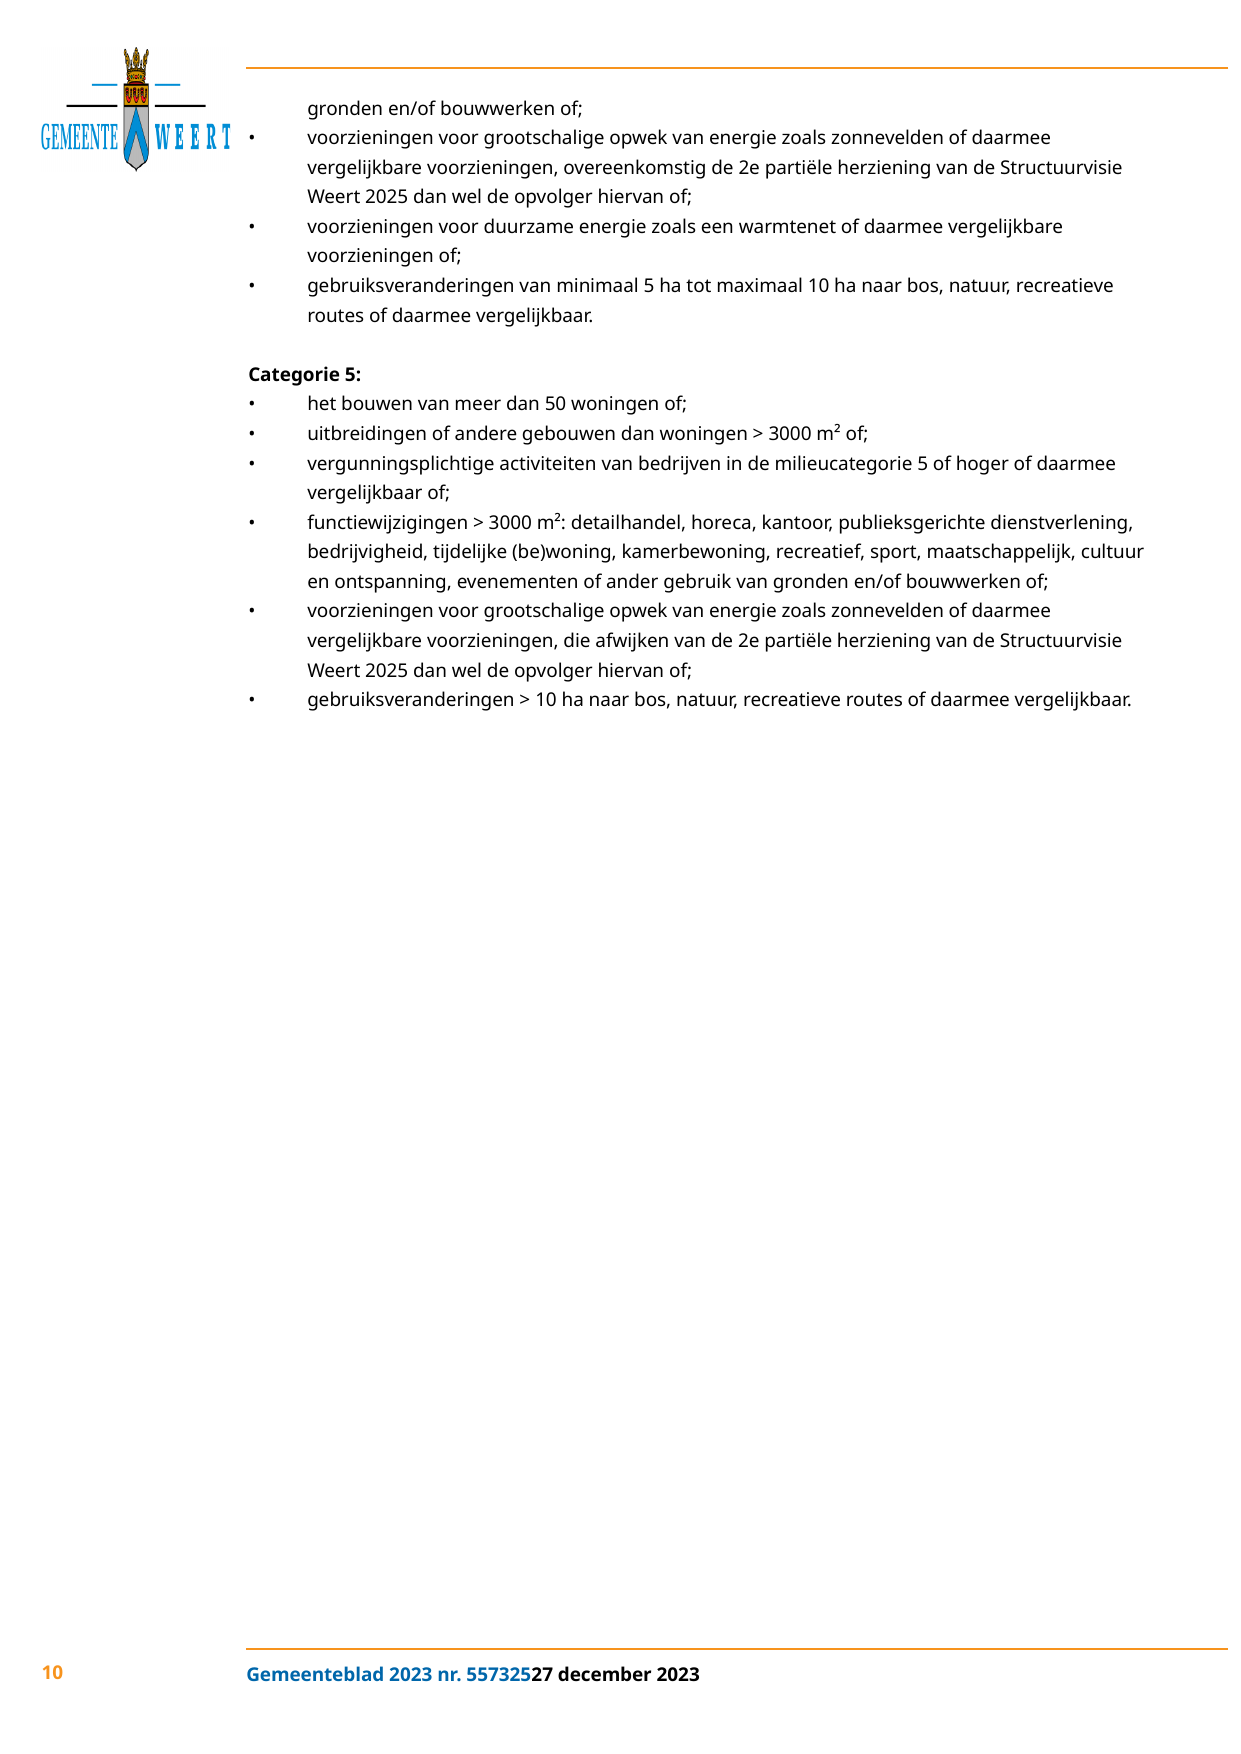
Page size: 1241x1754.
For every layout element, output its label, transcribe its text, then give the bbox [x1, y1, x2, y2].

list voorzieningen voor grootschalige opwek van energie zoals zonnevelden of daarmee vergelijkbare voorzieningen, die afwijken van de 2e partiële herziening van de Structuurvisie Weert 2025 dan wel de opvolger hiervan of; [248, 598, 1152, 683]
list het bouwen van meer dan 50 woningen of; [248, 391, 1152, 416]
list voorzieningen voor grootschalige opwek van energie zoals zonnevelden of daarmee vergelijkbare voorzieningen, overeenkomstig de 2e partiële herziening van de Structuurvisie Weert 2025 dan wel de opvolger hiervan of; [248, 124, 1152, 209]
list gebruiksveranderingen van minimaal 5 ha tot maximaal 10 ha naar bos, natuur, recreatieve routes of daarmee vergelijkbaar. [248, 272, 1152, 328]
picture [41, 47, 231, 172]
list functiewijzigingen > 3000 m²: detailhandel, horeca, kantoor, publieksgerichte dienstverlening, bedrijvigheid, tijdelijke (be)woning, kamerbewoning, recreatief, sport, maatschappelijk, cultuur en ontspanning, evenementen of ander gebruik van gronden en/of bouwwerken of; [248, 509, 1152, 594]
text Categorie 5: [248, 361, 1152, 387]
list gronden en/of bouwwerken of; [248, 95, 1152, 121]
list gebruiksveranderingen > 10 ha naar bos, natuur, recreatieve routes of daarmee vergelijkbaar. [248, 686, 1152, 712]
list vergunningsplichtige activiteiten van bedrijven in de milieucategorie 5 of hoger of daarmee vergelijkbaar of; [248, 450, 1152, 505]
list uitbreidingen of andere gebouwen dan woningen > 3000 m² of; [248, 420, 1152, 446]
list voorzieningen voor duurzame energie zoals een warmtenet of daarmee vergelijkbare voorzieningen of; [248, 213, 1152, 268]
